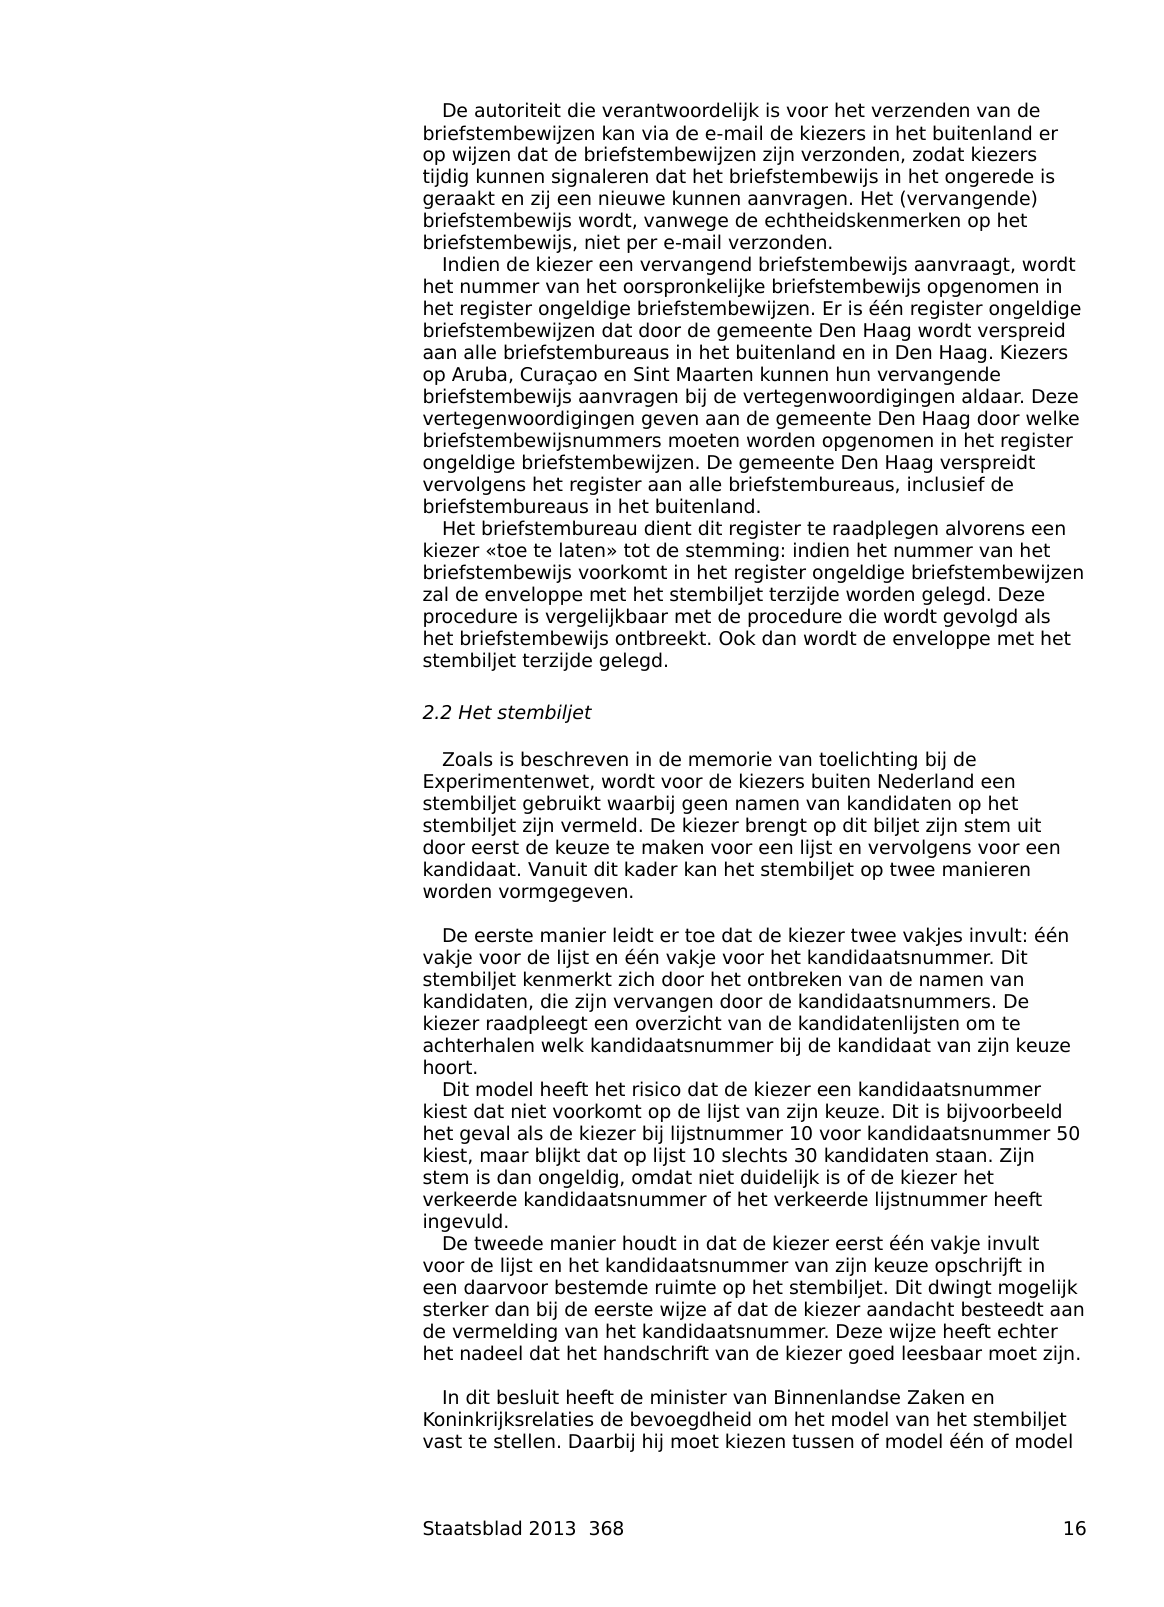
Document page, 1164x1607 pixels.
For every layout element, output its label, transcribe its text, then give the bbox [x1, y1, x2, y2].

text In dit besluit heeft de minister van Binnenlandse Zaken en Koninkrijksrelaties de bevoegdheid om het model van het stembiljet vast te stellen. Daarbij hij moet kiezen tussen of model één of model [422, 1387, 1087, 1453]
text De autoriteit die verantwoordelijk is voor het verzenden van de briefstembewijzen kan via de e-mail de kiezers in het buitenland er op wijzen dat de briefstembewijzen zijn verzonden, zodat kiezers tijdig kunnen signaleren dat het briefstembewijs in het ongerede is geraakt en zij een nieuwe kunnen aanvragen. Het (vervangende) briefstembewijs wordt, vanwege de echtheidskenmerken op het briefstembewijs, niet per e-mail verzonden. [422, 100, 1087, 254]
subtitle 2.2 Het stembiljet [422, 702, 1087, 724]
text De eerste manier leidt er toe dat de kiezer twee vakjes invult: één vakje voor de lijst en één vakje voor het kandidaatsnummer. Dit stembiljet kenmerkt zich door het ontbreken van de namen van kandidaten, die zijn vervangen door de kandidaatsnummers. De kiezer raadpleegt een overzicht van de kandidatenlijsten om te achterhalen welk kandidaatsnummer bij de kandidaat van zijn keuze hoort. [422, 925, 1087, 1079]
text Zoals is beschreven in de memorie van toelichting bij de Experimentenwet, wordt voor de kiezers buiten Nederland een stembiljet gebruikt waarbij geen namen van kandidaten op het stembiljet zijn vermeld. De kiezer brengt op dit biljet zijn stem uit door eerst de keuze te maken voor een lijst en vervolgens voor een kandidaat. Vanuit dit kader kan het stembiljet op twee manieren worden vormgegeven. [422, 749, 1087, 903]
text De tweede manier houdt in dat de kiezer eerst één vakje invult voor de lijst en het kandidaatsnummer van zijn keuze opschrijft in een daarvoor bestemde ruimte op het stembiljet. Dit dwingt mogelijk sterker dan bij de eerste wijze af dat de kiezer aandacht besteedt aan de vermelding van het kandidaatsnummer. Deze wijze heeft echter het nadeel dat het handschrift van de kiezer goed leesbaar moet zijn. [422, 1233, 1087, 1364]
text Dit model heeft het risico dat de kiezer een kandidaatsnummer kiest dat niet voorkomt op de lijst van zijn keuze. Dit is bijvoorbeeld het geval als de kiezer bij lijstnummer 10 voor kandidaatsnummer 50 kiest, maar blijkt dat op lijst 10 slechts 30 kandidaten staan. Zijn stem is dan ongeldig, omdat niet duidelijk is of de kiezer het verkeerde kandidaatsnummer of het verkeerde lijstnummer heeft ingevuld. [422, 1079, 1087, 1233]
text Het briefstembureau dient dit register te raadplegen alvorens een kiezer «toe te laten» tot de stemming: indien het nummer van het briefstembewijs voorkomt in het register ongeldige briefstembewijzen zal de enveloppe met het stembiljet terzijde worden gelegd. Deze procedure is vergelijkbaar met de procedure die wordt gevolgd als het briefstembewijs ontbreekt. Ook dan wordt de enveloppe met het stembiljet terzijde gelegd. [422, 518, 1087, 672]
text Indien de kiezer een vervangend briefstembewijs aanvraagt, wordt het nummer van het oorspronkelijke briefstembewijs opgenomen in het register ongeldige briefstembewijzen. Er is één register ongeldige briefstembewijzen dat door de gemeente Den Haag wordt verspreid aan alle briefstembureaus in het buitenland en in Den Haag. Kiezers op Aruba, Curaçao en Sint Maarten kunnen hun vervangende briefstembewijs aanvragen bij de vertegenwoordigingen aldaar. Deze vertegenwoordigingen geven aan de gemeente Den Haag door welke briefstembewijsnummers moeten worden opgenomen in het register ongeldige briefstembewijzen. De gemeente Den Haag verspreidt vervolgens het register aan alle briefstembureaus, inclusief de briefstembureaus in het buitenland. [422, 254, 1087, 518]
